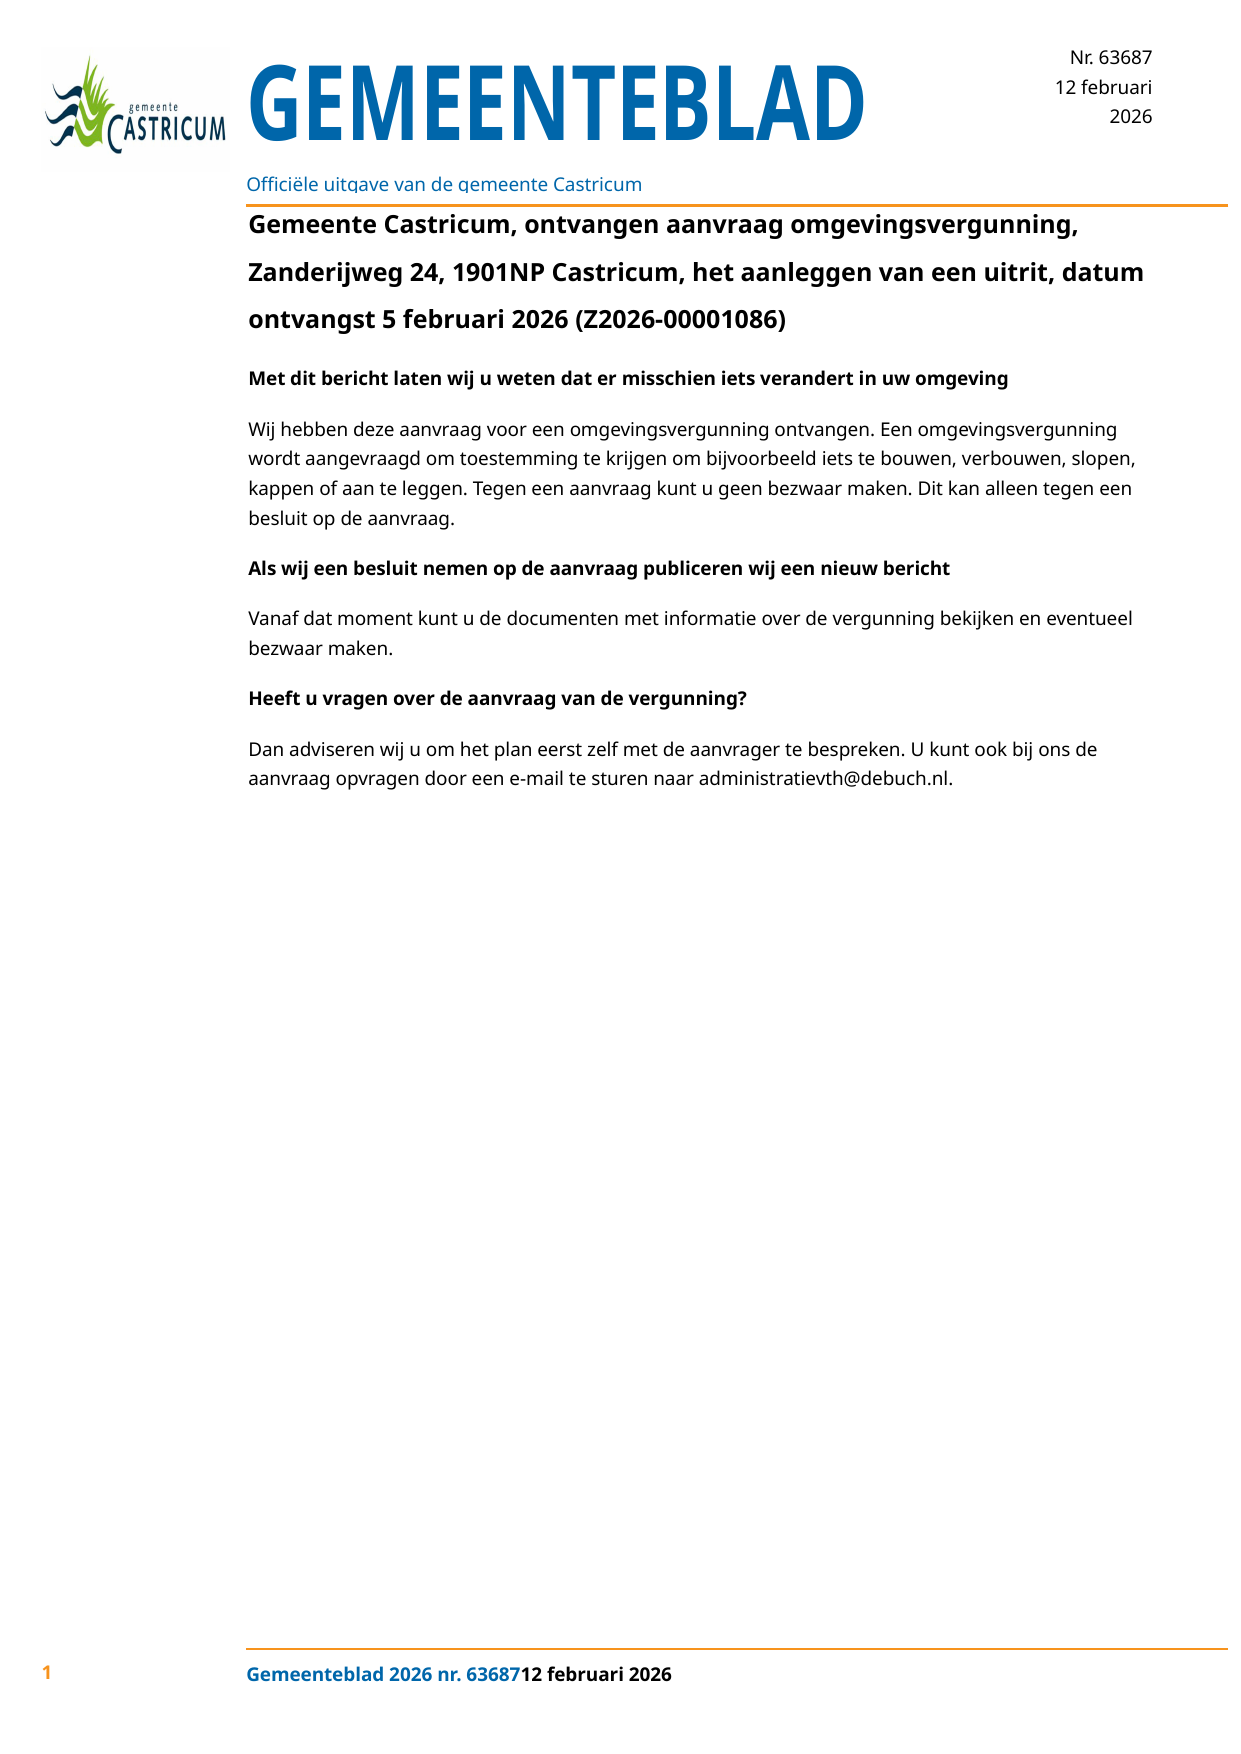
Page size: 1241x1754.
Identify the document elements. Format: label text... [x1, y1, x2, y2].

text Gemeente Castricum, ontvangen aanvraag omgevingsvergunning, Zanderijweg 24, 1901NP Castricum, het aanleggen van een uitrit, datum ontvangst 5 februari 2026 (Z2026-00001086) [248, 207, 1152, 336]
text Heeft u vragen over de aanvraag van de vergunning? [248, 686, 1152, 711]
text Vanaf dat moment kunt u de documenten met informatie over de vergunning bekijken en eventueel bezwaar maken. [248, 606, 1152, 661]
picture [41, 47, 231, 172]
text Dan adviseren wij u om het plan eerst zelf met de aanvrager te bespreken. U kunt ook bij ons de aanvraag opvragen door een e-mail te sturen naar administratievth@debuch.nl. [248, 736, 1152, 791]
text Wij hebben deze aanvraag voor een omgevingsvergunning ontvangen. Een omgevingsvergunning wordt aangevraagd om toestemming te krijgen om bijvoorbeeld iets te bouwen, verbouwen, slopen, kappen of aan te leggen. Tegen een aanvraag kunt u geen bezwaar maken. Dit kan alleen tegen een besluit op de aanvraag. [248, 416, 1152, 530]
text Als wij een besluit nemen op de aanvraag publiceren wij een nieuw bericht [248, 555, 1152, 581]
text Met dit bericht laten wij u weten dat er misschien iets verandert in uw omgeving [248, 366, 1152, 391]
